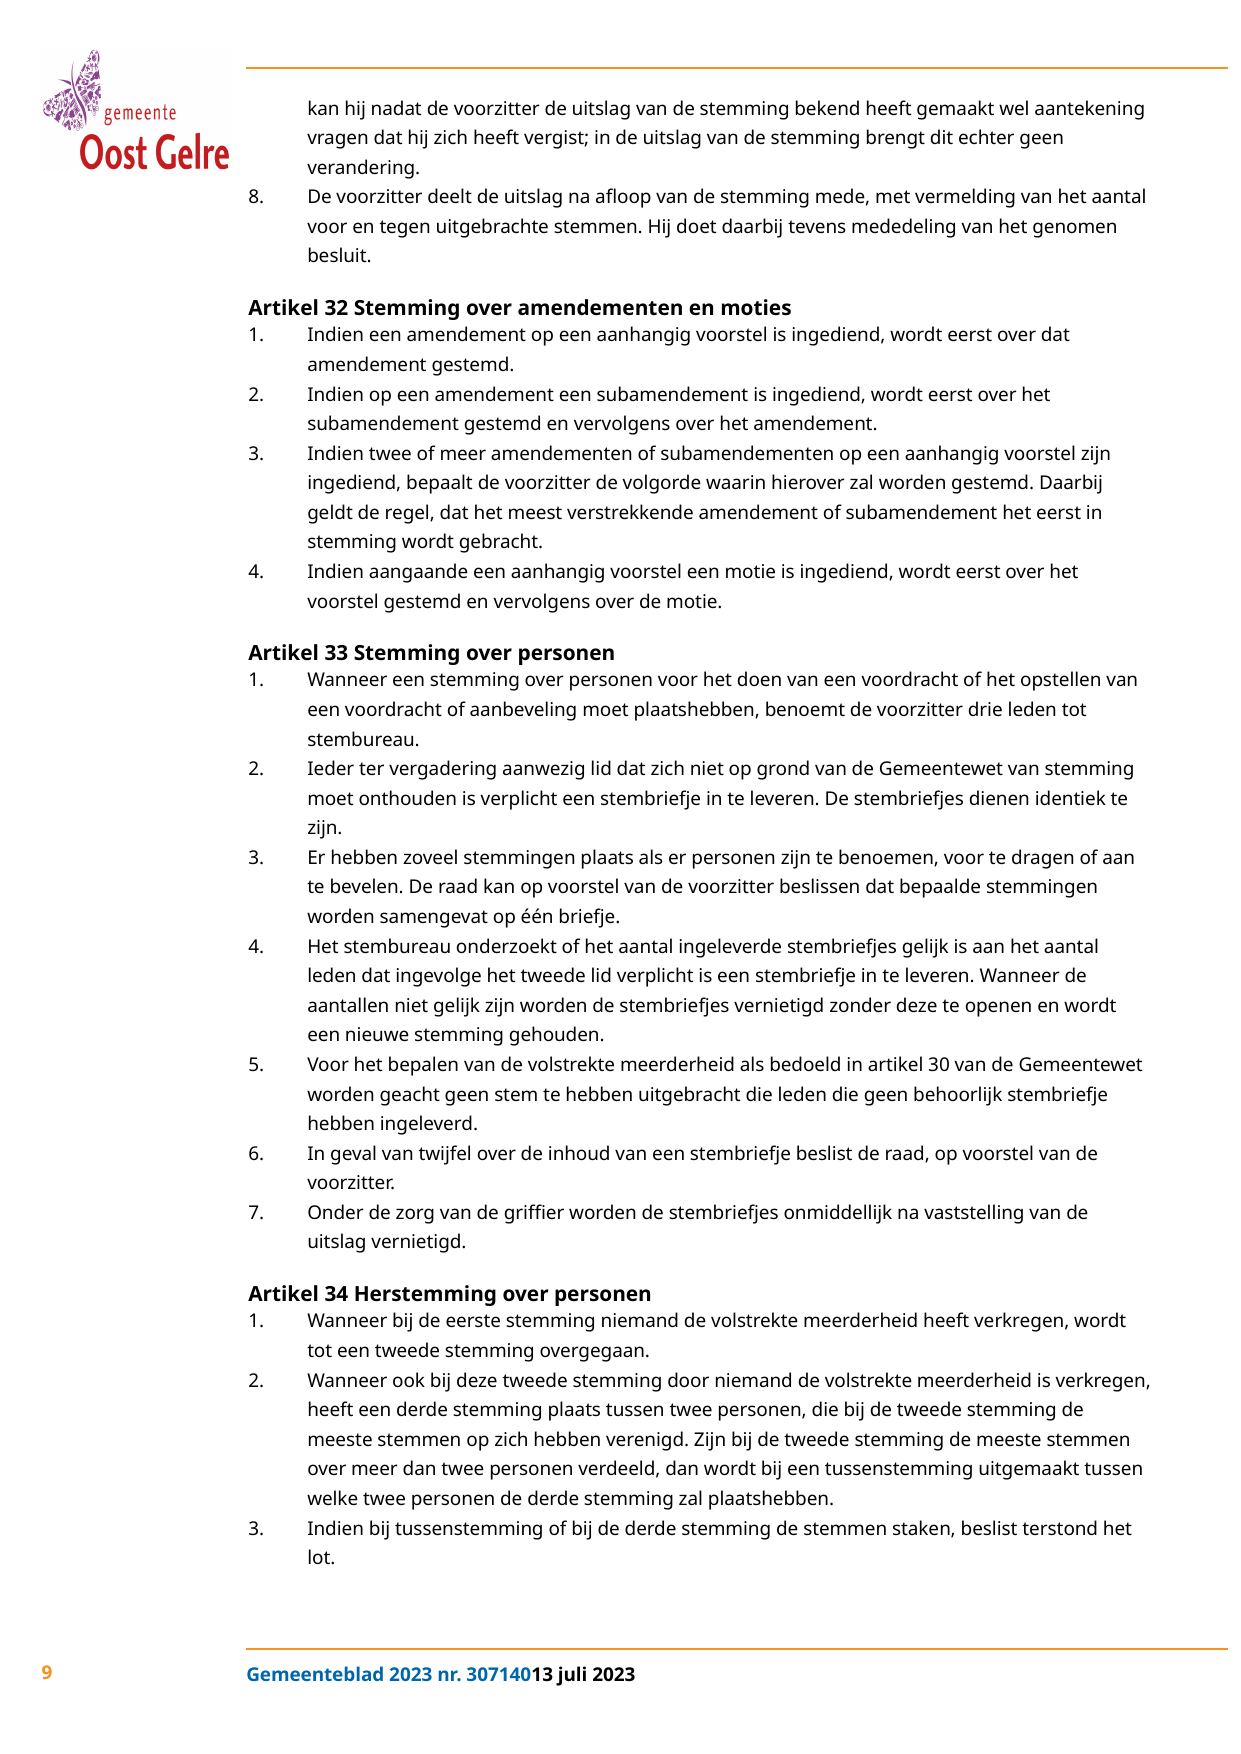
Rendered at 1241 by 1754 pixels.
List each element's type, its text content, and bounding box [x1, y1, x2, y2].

list In geval van twijfel over de inhoud van een stembriefje beslist de raad, op voorstel van de voorzitter. [248, 1140, 1152, 1195]
list Indien een amendement op een aanhangig voorstel is ingediend, wordt eerst over dat amendement gestemd. [248, 322, 1152, 377]
list Het stembureau onderzoekt of het aantal ingeleverde stembriefjes gelijk is aan het aantal leden dat ingevolge het tweede lid verplicht is een stembriefje in te leveren. Wanneer de aantallen niet gelijk zijn worden de stembriefjes vernietigd zonder deze te openen en wordt een nieuwe stemming gehouden. [248, 933, 1152, 1047]
list Wanneer een stemming over personen voor het doen van een voordracht of het opstellen van een voordracht of aanbeveling moet plaatshebben, benoemt de voorzitter drie leden tot stembureau. [248, 667, 1152, 752]
picture [41, 47, 231, 172]
list Ieder ter vergadering aanwezig lid dat zich niet op grond van de Gemeentewet van stemming moet onthouden is verplicht een stembriefje in te leveren. De stembriefjes dienen identiek te zijn. [248, 755, 1152, 840]
list Indien aangaande een aanhangig voorstel een motie is ingediend, wordt eerst over het voorstel gestemd en vervolgens over de motie. [248, 558, 1152, 613]
list Er hebben zoveel stemmingen plaats als er personen zijn te benoemen, voor te dragen of aan te bevelen. De raad kan op voorstel van de voorzitter beslissen dat bepaalde stemmingen worden samengevat op één briefje. [248, 844, 1152, 929]
text Artikel 32 Stemming over amendementen en moties [248, 293, 1152, 322]
list Onder de zorg van de griffier worden de stembriefjes onmiddellijk na vaststelling van de uitslag vernietigd. [248, 1199, 1152, 1254]
text Artikel 34 Herstemming over personen [248, 1279, 1152, 1308]
list Indien bij tussenstemming of bij de derde stemming de stemmen staken, beslist terstond het lot. [248, 1515, 1152, 1570]
list Wanneer ook bij deze tweede stemming door niemand de volstrekte meerderheid is verkregen, heeft een derde stemming plaats tussen twee personen, die bij de tweede stemming de meeste stemmen op zich hebben verenigd. Zijn bij de tweede stemming de meeste stemmen over meer dan twee personen verdeeld, dan wordt bij een tussenstemming uitgemaakt tussen welke twee personen de derde stemming zal plaatshebben. [248, 1367, 1152, 1511]
text Artikel 33 Stemming over personen [248, 638, 1152, 667]
list De voorzitter deelt de uitslag na afloop van de stemming mede, met vermelding van het aantal voor en tegen uitgebrachte stemmen. Hij doet daarbij tevens mededeling van het genomen besluit. [248, 183, 1152, 268]
list kan hij nadat de voorzitter de uitslag van de stemming bekend heeft gemaakt wel aantekening vragen dat hij zich heeft vergist; in de uitslag van de stemming brengt dit echter geen verandering. [248, 95, 1152, 180]
list Voor het bepalen van de volstrekte meerderheid als bedoeld in artikel 30 van de Gemeentewet worden geacht geen stem te hebben uitgebracht die leden die geen behoorlijk stembriefje hebben ingeleverd. [248, 1051, 1152, 1136]
list Indien op een amendement een subamendement is ingediend, wordt eerst over het subamendement gestemd en vervolgens over het amendement. [248, 381, 1152, 436]
list Indien twee of meer amendementen of subamendementen op een aanhangig voorstel zijn ingediend, bepaalt de voorzitter de volgorde waarin hierover zal worden gestemd. Daarbij geldt de regel, dat het meest verstrekkende amendement of subamendement het eerst in stemming wordt gebracht. [248, 440, 1152, 554]
list Wanneer bij de eerste stemming niemand de volstrekte meerderheid heeft verkregen, wordt tot een tweede stemming overgegaan. [248, 1308, 1152, 1363]
